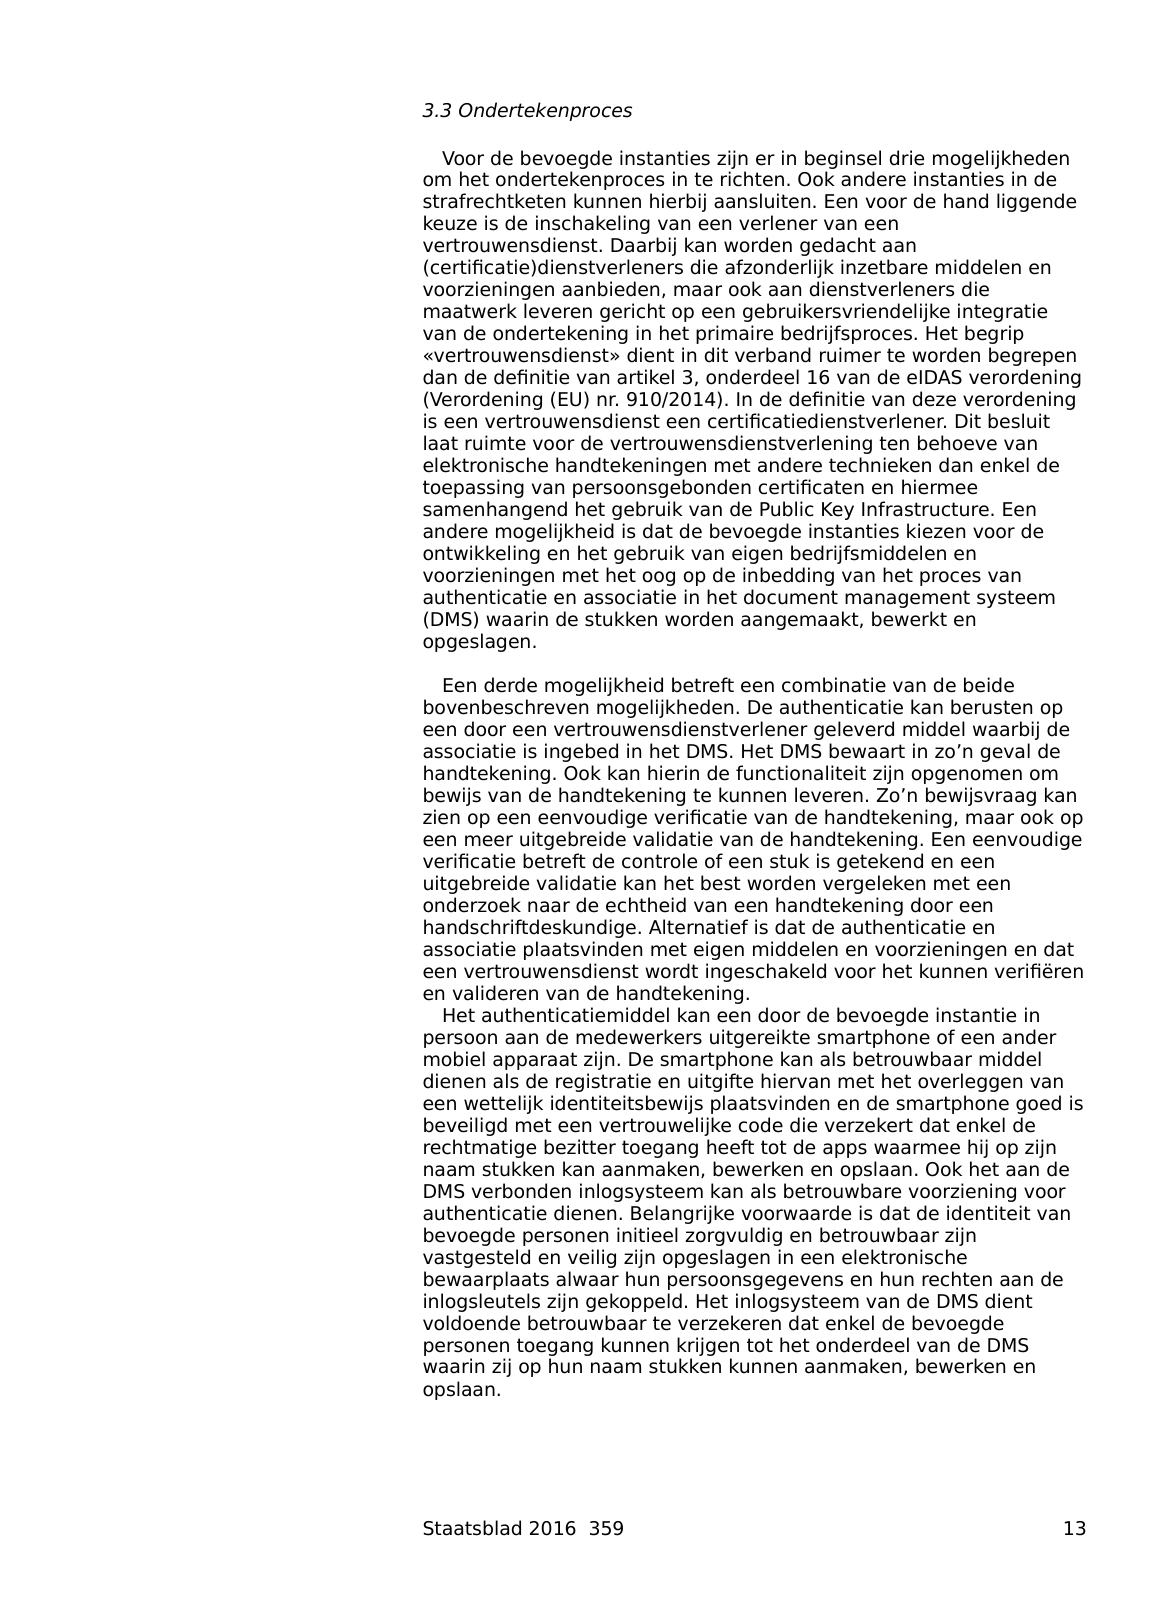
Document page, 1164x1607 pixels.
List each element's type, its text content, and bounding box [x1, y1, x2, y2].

text Het authenticatiemiddel kan een door de bevoegde instantie in persoon aan de medewerkers uitgereikte smartphone of een ander mobiel apparaat zijn. De smartphone kan als betrouwbaar middel dienen als de registratie en uitgifte hiervan met het overleggen van een wettelijk identiteitsbewijs plaatsvinden en de smartphone goed is beveiligd met een vertrouwelijke code die verzekert dat enkel de rechtmatige bezitter toegang heeft tot de apps waarmee hij op zijn naam stukken kan aanmaken, bewerken en opslaan. Ook het aan de DMS verbonden inlogsysteem kan als betrouwbare voorziening voor authenticatie dienen. Belangrijke voorwaarde is dat de identiteit van bevoegde personen initieel zorgvuldig en betrouwbaar zijn vastgesteld en veilig zijn opgeslagen in een elektronische bewaarplaats alwaar hun persoonsgegevens en hun rechten aan de inlogsleutels zijn gekoppeld. Het inlogsysteem van de DMS dient voldoende betrouwbaar te verzekeren dat enkel de bevoegde personen toegang kunnen krijgen tot het onderdeel van de DMS waarin zij op hun naam stukken kunnen aanmaken, bewerken en opslaan. [422, 1005, 1087, 1400]
text Een derde mogelijkheid betreft een combinatie van de beide bovenbeschreven mogelijkheden. De authenticatie kan berusten op een door een vertrouwensdienstverlener geleverd middel waarbij de associatie is ingebed in het DMS. Het DMS bewaart in zo’n geval de handtekening. Ook kan hierin de functionaliteit zijn opgenomen om bewijs van de handtekening te kunnen leveren. Zo’n bewijsvraag kan zien op een eenvoudige verificatie van de handtekening, maar ook op een meer uitgebreide validatie van de handtekening. Een eenvoudige verificatie betreft de controle of een stuk is getekend en een uitgebreide validatie kan het best worden vergeleken met een onderzoek naar de echtheid van een handtekening door een handschriftdeskundige. Alternatief is dat de authenticatie en associatie plaatsvinden met eigen middelen en voorzieningen en dat een vertrouwensdienst wordt ingeschakeld voor het kunnen verifiëren en valideren van de handtekening. [422, 675, 1087, 1005]
subtitle 3.3 Ondertekenproces [422, 100, 1087, 122]
text Voor de bevoegde instanties zijn er in beginsel drie mogelijkheden om het ondertekenproces in te richten. Ook andere instanties in de strafrechtketen kunnen hierbij aansluiten. Een voor de hand liggende keuze is de inschakeling van een verlener van een vertrouwensdienst. Daarbij kan worden gedacht aan (certificatie)dienstverleners die afzonderlijk inzetbare middelen en voorzieningen aanbieden, maar ook aan dienstverleners die maatwerk leveren gericht op een gebruikersvriendelijke integratie van de ondertekening in het primaire bedrijfsproces. Het begrip «vertrouwensdienst» dient in dit verband ruimer te worden begrepen dan de definitie van artikel 3, onderdeel 16 van de eIDAS verordening (Verordening (EU) nr. 910/2014). In de definitie van deze verordening is een vertrouwensdienst een certificatiedienstverlener. Dit besluit laat ruimte voor de vertrouwensdienstverlening ten behoeve van elektronische handtekeningen met andere technieken dan enkel de toepassing van persoonsgebonden certificaten en hiermee samenhangend het gebruik van de Public Key Infrastructure. Een andere mogelijkheid is dat de bevoegde instanties kiezen voor de ontwikkeling en het gebruik van eigen bedrijfsmiddelen en voorzieningen met het oog op de inbedding van het proces van authenticatie en associatie in het document management systeem (DMS) waarin de stukken worden aangemaakt, bewerkt en opgeslagen. [422, 147, 1087, 653]
